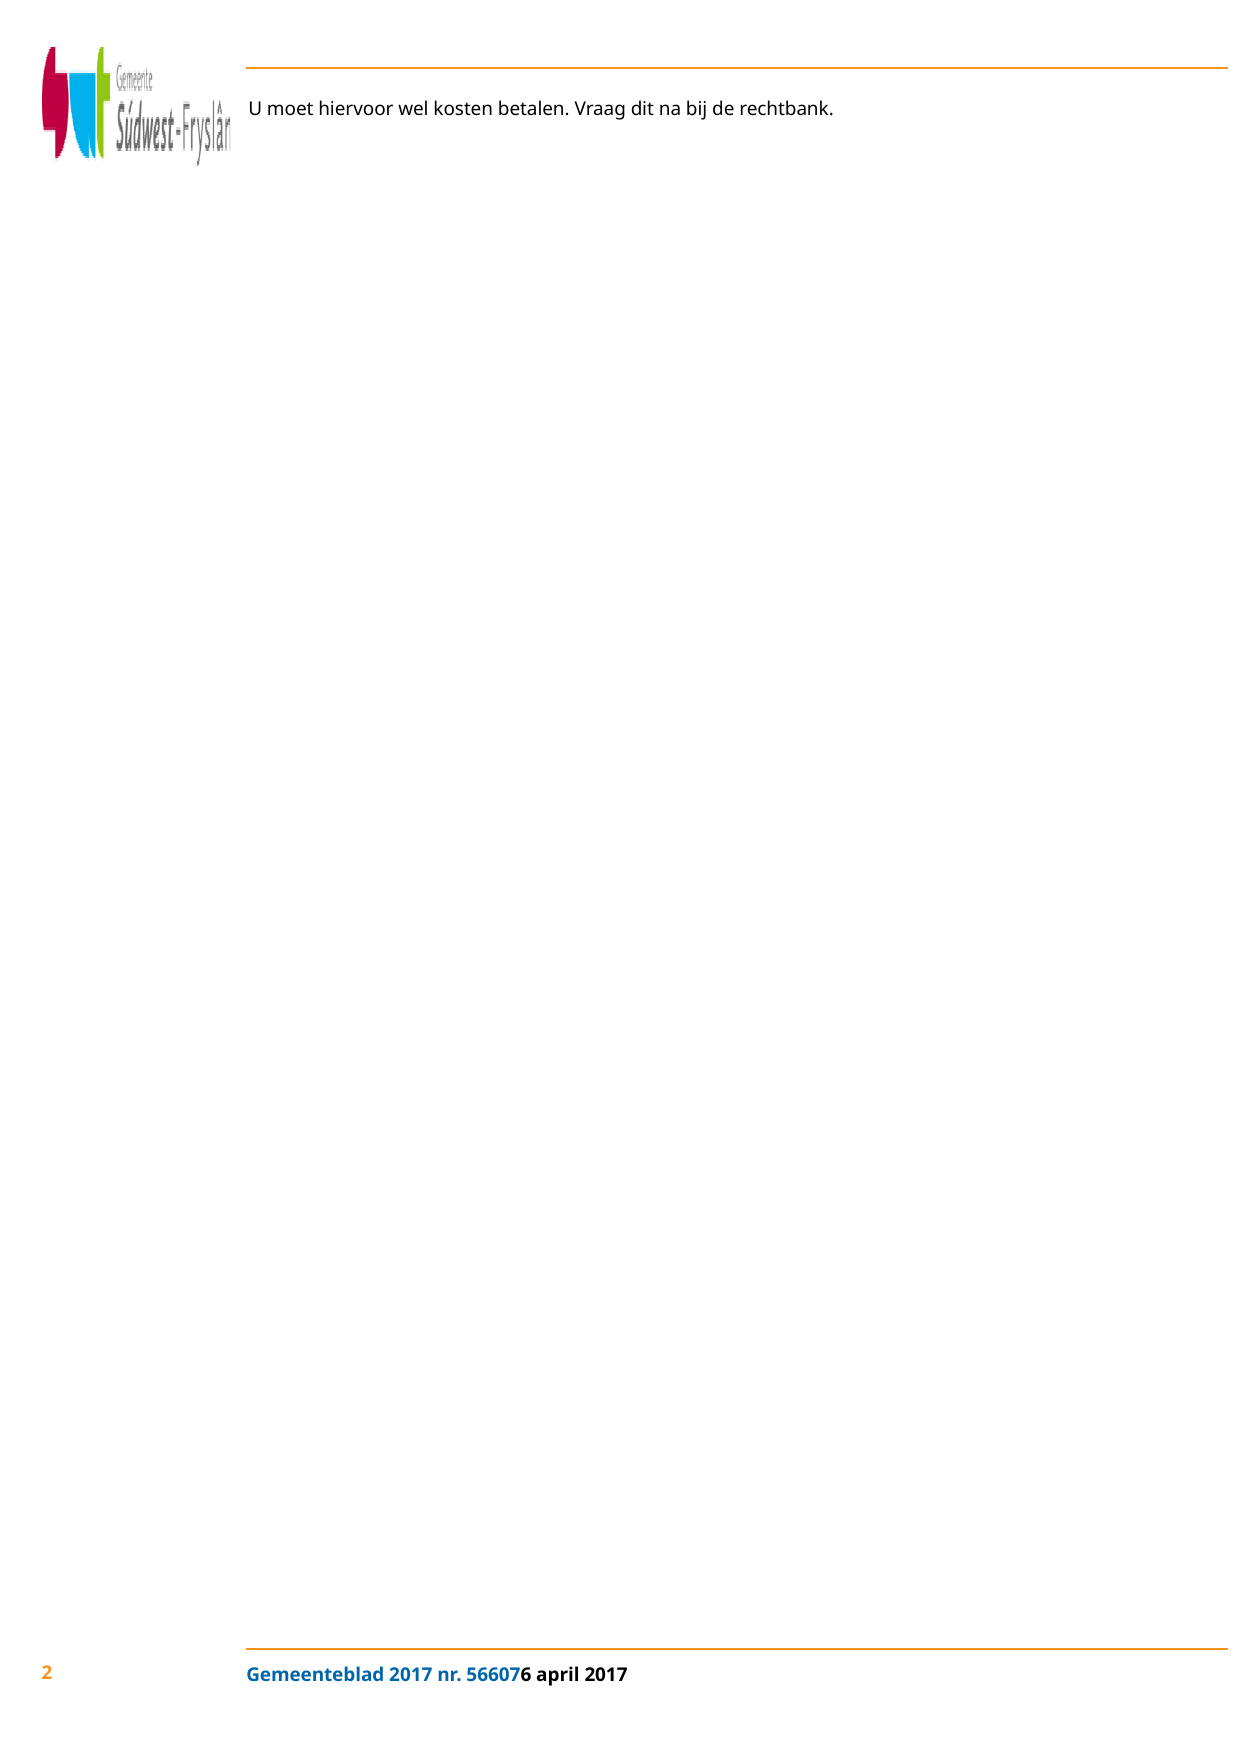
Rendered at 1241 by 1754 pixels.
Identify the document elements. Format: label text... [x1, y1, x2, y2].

picture [41, 47, 231, 172]
text U moet hiervoor wel kosten betalen. Vraag dit na bij de rechtbank. [248, 95, 1152, 121]
